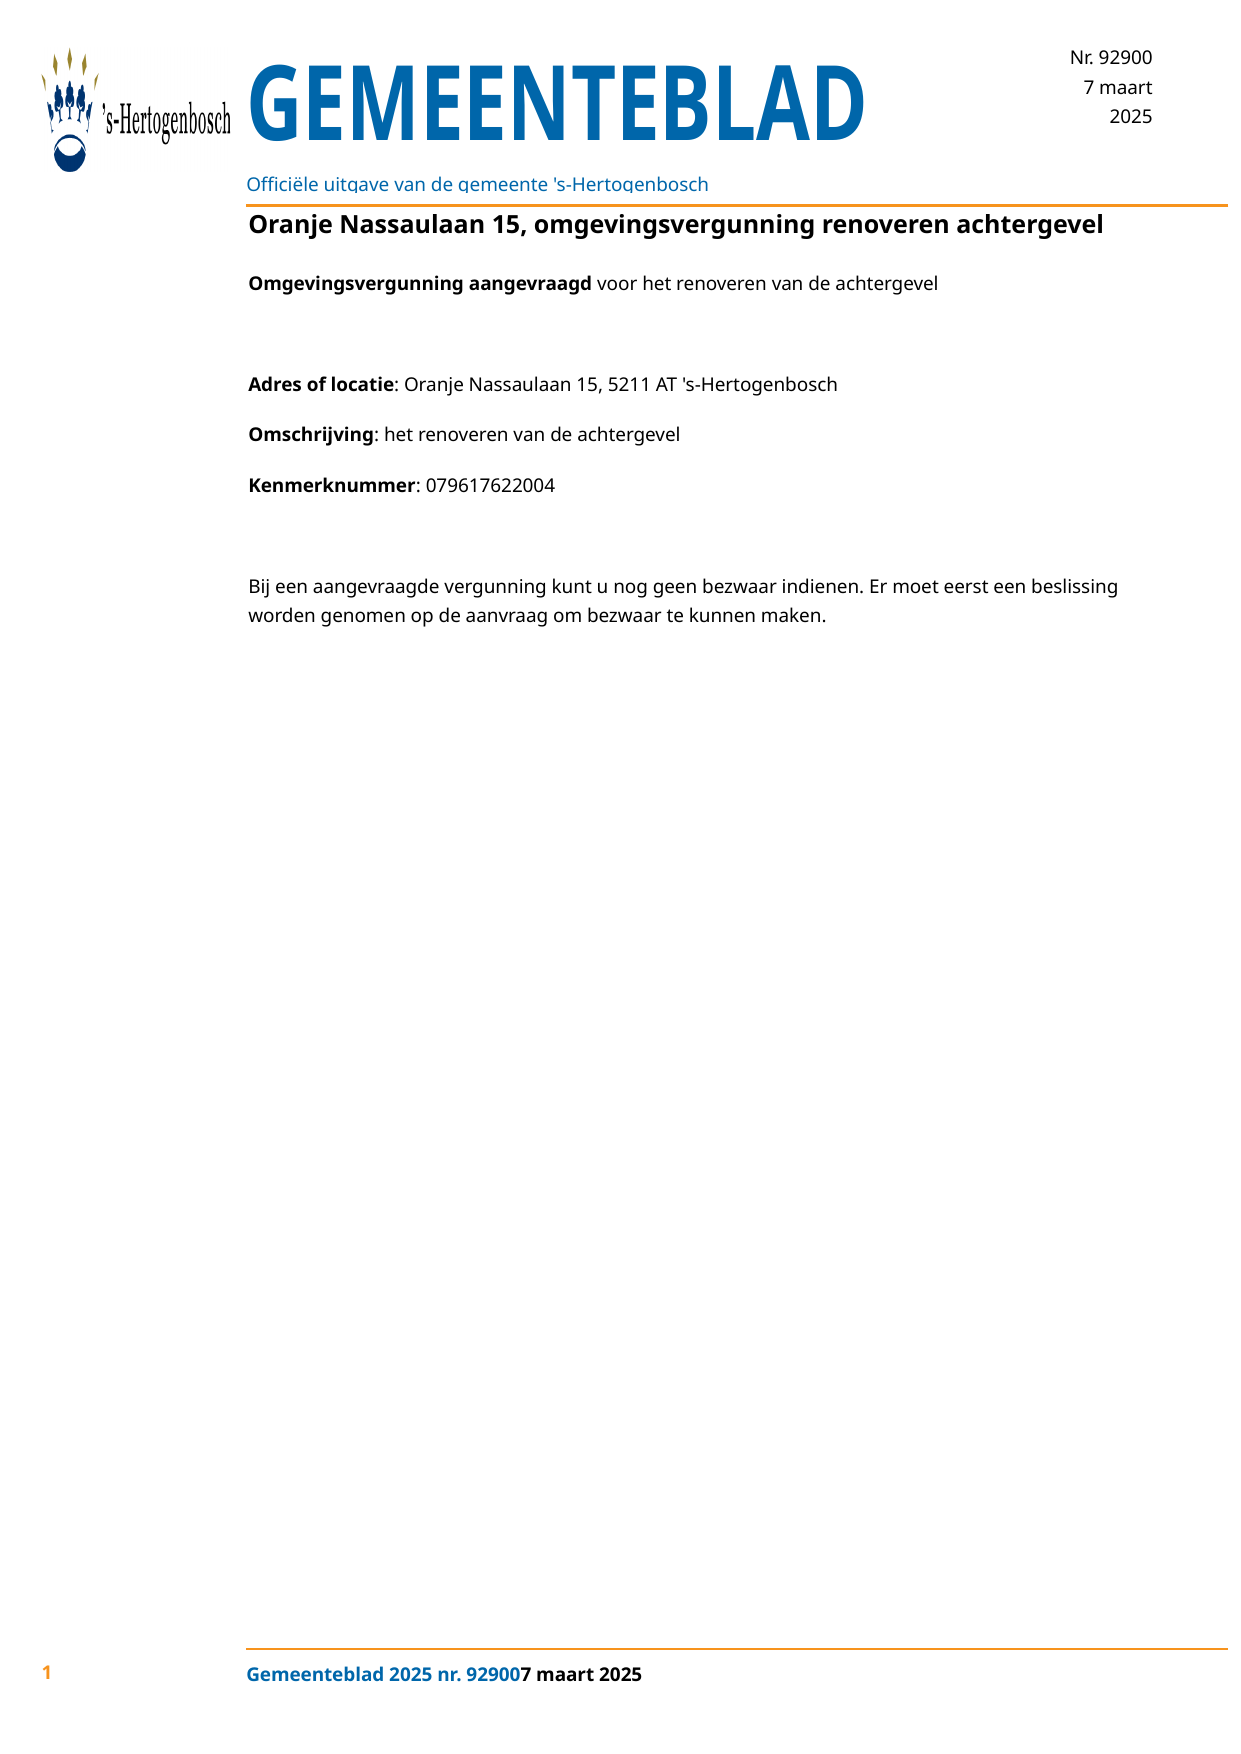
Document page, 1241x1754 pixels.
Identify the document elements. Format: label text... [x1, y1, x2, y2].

picture [41, 47, 231, 172]
text Adres of locatie: Oranje Nassaulaan 15, 5211 AT 's-Hertogenbosch [248, 371, 1152, 397]
text Oranje Nassaulaan 15, omgevingsvergunning renoveren achtergevel [248, 207, 1152, 241]
text Omgevingsvergunning aangevraagd voor het renoveren van de achtergevel [248, 270, 1152, 296]
text Bij een aangevraagde vergunning kunt u nog geen bezwaar indienen. Er moet eerst een beslissing worden genomen op de aanvraag om bezwaar te kunnen maken. [248, 573, 1152, 628]
text Omschrijving: het renoveren van de achtergevel [248, 422, 1152, 447]
text Kenmerknummer: 079617622004 [248, 472, 1152, 498]
